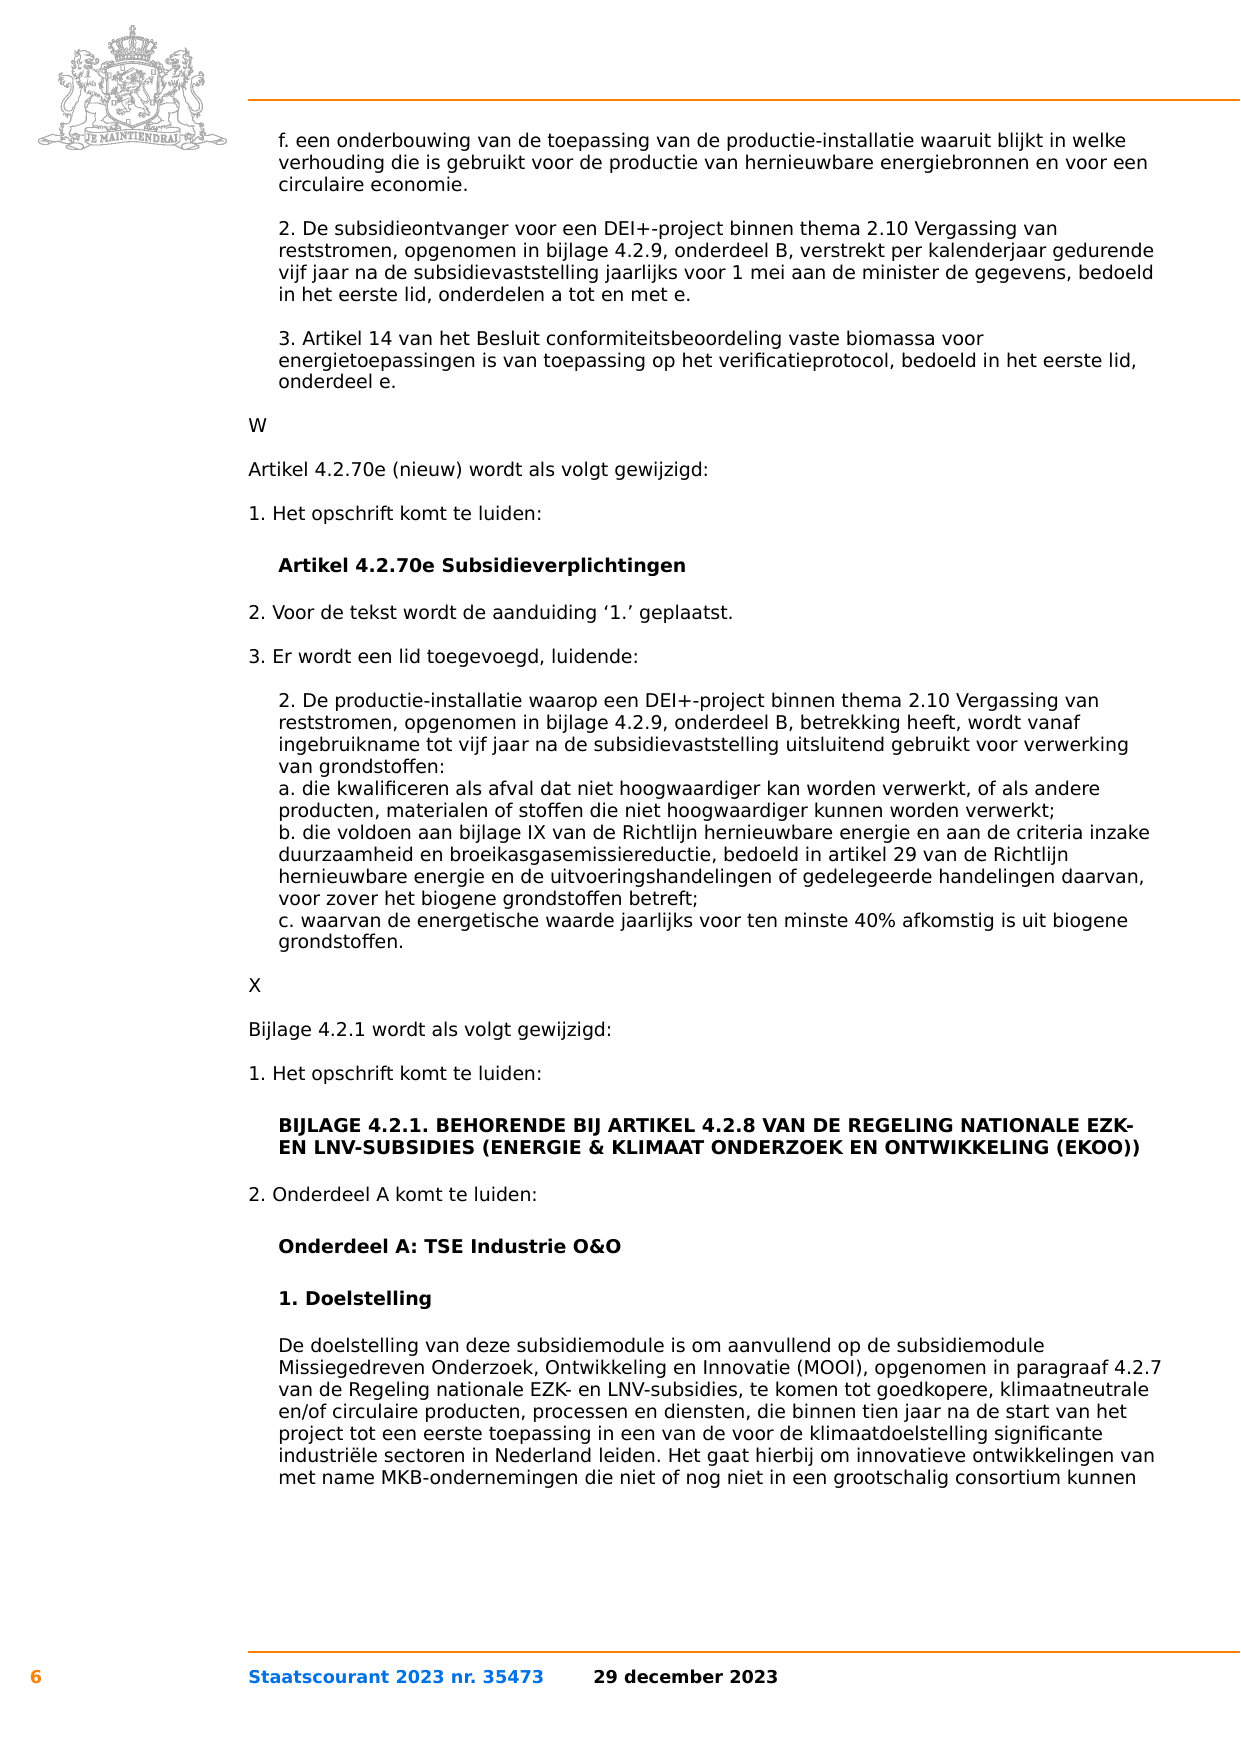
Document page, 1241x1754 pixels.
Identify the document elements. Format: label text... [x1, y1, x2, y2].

text 3. Er wordt een lid toegevoegd, luidende: [248, 646, 1163, 668]
text b. die voldoen aan bijlage IX van de Richtlijn hernieuwbare energie en aan de criteria inzake duurzaamheid en broeikasgasemissiereductie, bedoeld in artikel 29 van de Richtlijn hernieuwbare energie en de uitvoeringshandelingen of gedelegeerde handelingen daarvan, voor zover het biogene grondstoffen betreft; [278, 822, 1163, 909]
text a. die kwalificeren als afval dat niet hoogwaardiger kan worden verwerkt, of als andere producten, materialen of stoffen die niet hoogwaardiger kunnen worden verwerkt; [278, 778, 1163, 822]
text Artikel 4.2.70e (nieuw) wordt als volgt gewijzigd: [248, 459, 1163, 481]
text 2. Onderdeel A komt te luiden: [248, 1184, 1163, 1206]
text 2. De subsidieontvanger voor een DEI+-project binnen thema 2.10 Vergassing van reststromen, opgenomen in bijlage 4.2.9, onderdeel B, verstrekt per kalenderjaar gedurende vijf jaar na de subsidievaststelling jaarlijks voor 1 mei aan de minister de gegevens, bedoeld in het eerste lid, onderdelen a tot en met e. [278, 218, 1163, 306]
subtitle Onderdeel A: TSE Industrie O&O [278, 1236, 1163, 1258]
text c. waarvan de energetische waarde jaarlijks voor ten minste 40% afkomstig is uit biogene grondstoffen. [278, 909, 1163, 953]
subtitle BIJLAGE 4.2.1. BEHORENDE BIJ ARTIKEL 4.2.8 VAN DE REGELING NATIONALE EZK- EN LNV-SUBSIDIES (ENERGIE & KLIMAAT ONDERZOEK EN ONTWIKKELING (EKOO)) [278, 1115, 1163, 1159]
picture [38, 25, 227, 150]
text 1. Het opschrift komt te luiden: [248, 1063, 1163, 1085]
text W [248, 415, 1163, 437]
text De doelstelling van deze subsidiemodule is om aanvullend op de subsidiemodule Missiegedreven Onderzoek, Ontwikkeling en Innovatie (MOOI), opgenomen in paragraaf 4.2.7 van de Regeling nationale EZK- en LNV-subsidies, te komen tot goedkopere, klimaatneutrale en/of circulaire producten, processen en diensten, die binnen tien jaar na de start van het project tot een eerste toepassing in een van de voor de klimaatdoelstelling significante industriële sectoren in Nederland leiden. Het gaat hierbij om innovatieve ontwikkelingen van met name MKB-ondernemingen die niet of nog niet in een grootschalig consortium kunnen [278, 1335, 1163, 1489]
text Bijlage 4.2.1 wordt als volgt gewijzigd: [248, 1019, 1163, 1041]
text 3. Artikel 14 van het Besluit conformiteitsbeoordeling vaste biomassa voor energietoepassingen is van toepassing op het verificatieprotocol, bedoeld in het eerste lid, onderdeel e. [278, 327, 1163, 393]
subtitle 1. Doelstelling [278, 1288, 1163, 1310]
text 2. De productie-installatie waarop een DEI+-project binnen thema 2.10 Vergassing van reststromen, opgenomen in bijlage 4.2.9, onderdeel B, betrekking heeft, wordt vanaf ingebruikname tot vijf jaar na de subsidievaststelling uitsluitend gebruikt voor verwerking van grondstoffen: [278, 690, 1163, 778]
text X [248, 975, 1163, 997]
text f. een onderbouwing van de toepassing van de productie-installatie waaruit blijkt in welke verhouding die is gebruikt voor de productie van hernieuwbare energiebronnen en voor een circulaire economie. [278, 130, 1163, 196]
subtitle Artikel 4.2.70e Subsidieverplichtingen [278, 555, 1163, 577]
text 1. Het opschrift komt te luiden: [248, 503, 1163, 525]
text 2. Voor de tekst wordt de aanduiding ‘1.’ geplaatst. [248, 602, 1163, 624]
